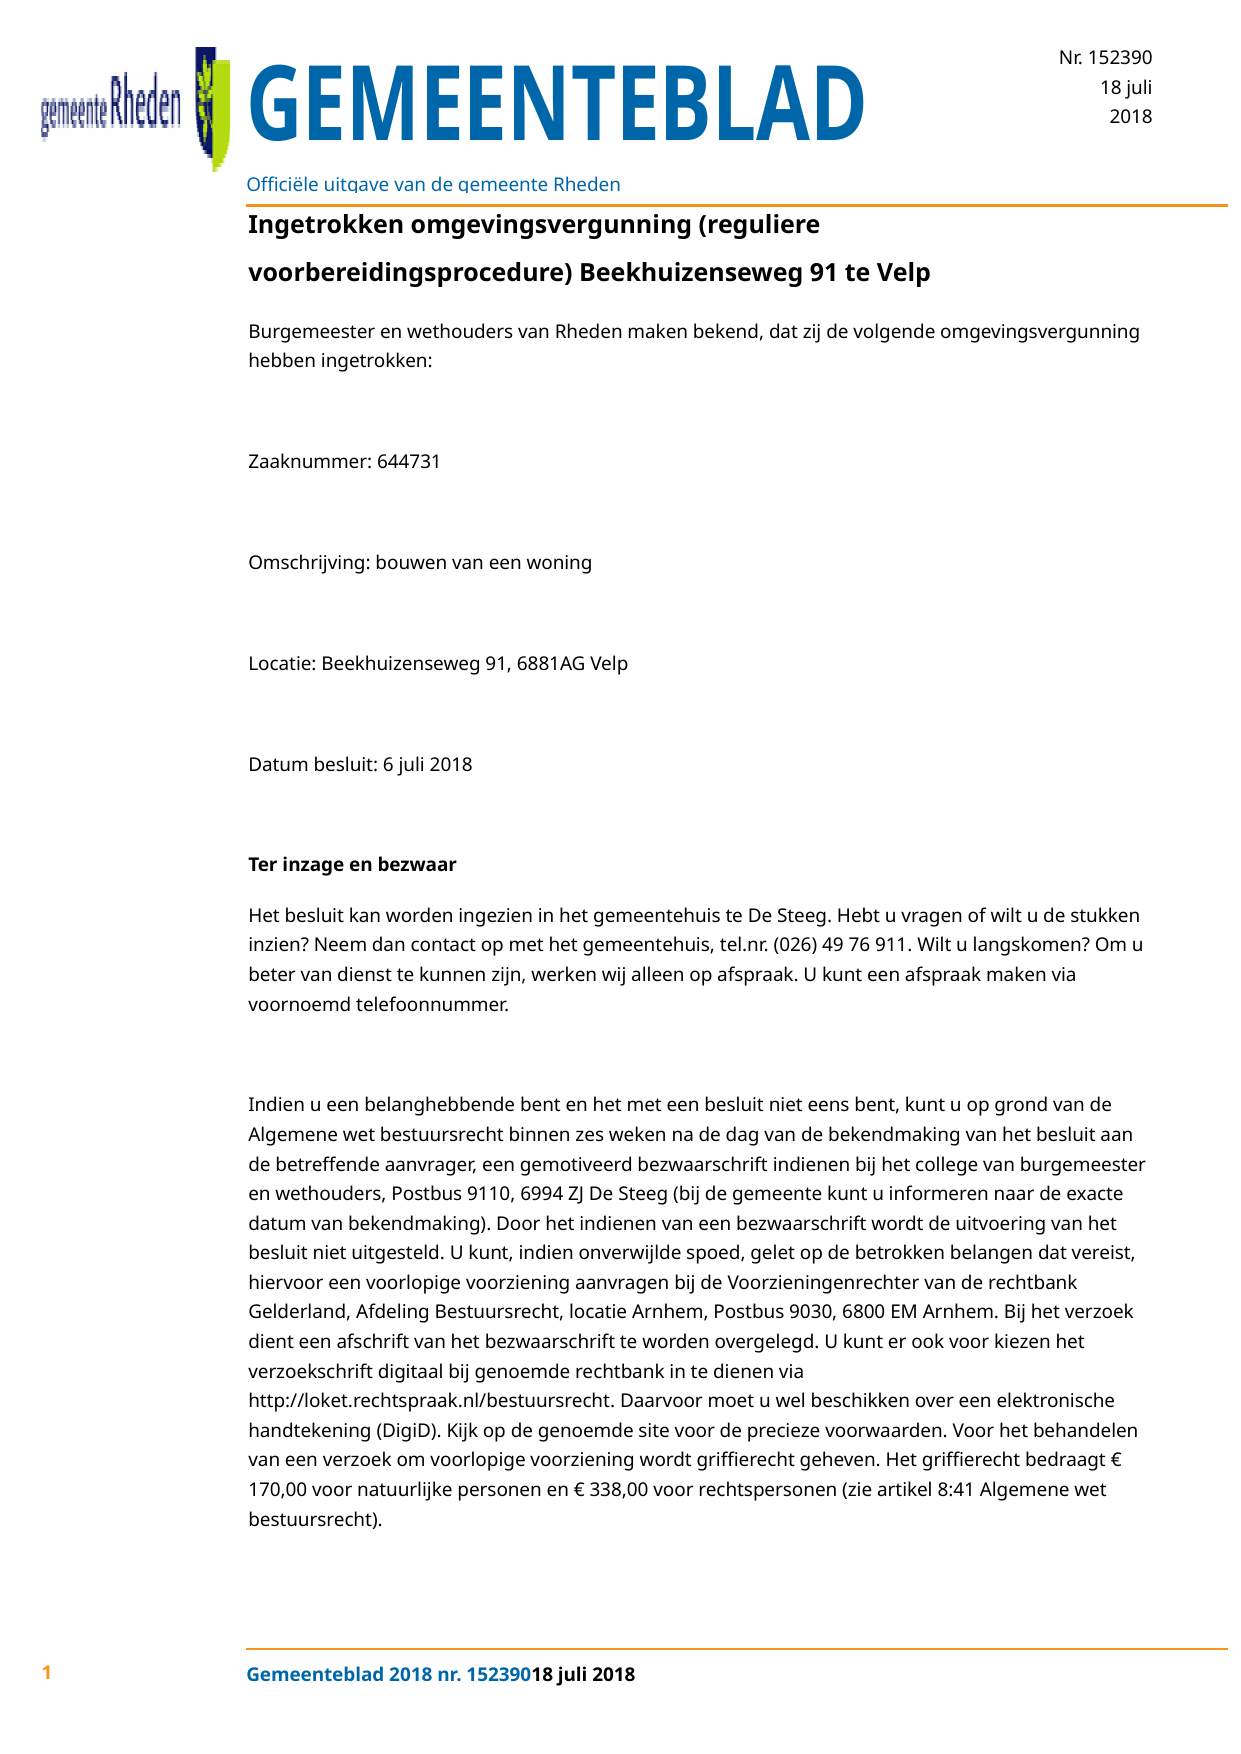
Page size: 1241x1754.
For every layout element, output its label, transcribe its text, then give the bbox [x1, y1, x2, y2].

text Zaaknummer: 644731 [248, 448, 1152, 474]
text Het besluit kan worden ingezien in het gemeentehuis te De Steeg. Hebt u vragen of wilt u de stukken inzien? Neem dan contact op met het gemeentehuis, tel.nr. (026) 49 76 911. Wilt u langskomen? Om u beter van dienst te kunnen zijn, werken wij alleen op afspraak. U kunt een afspraak maken via voornoemd telefoonnummer. [248, 902, 1152, 1017]
text Omschrijving: bouwen van een woning [248, 549, 1152, 575]
text Burgemeester en wethouders van Rheden maken bekend, dat zij de volgende omgevingsvergunning hebben ingetrokken: [248, 318, 1152, 373]
text Locatie: Beekhuizenseweg 91, 6881AG Velp [248, 650, 1152, 676]
text Datum besluit: 6 juli 2018 [248, 751, 1152, 777]
text Indien u een belanghebbende bent en het met een besluit niet eens bent, kunt u op grond van de Algemene wet bestuursrecht binnen zes weken na de dag van de bekendmaking van het besluit aan de betreffende aanvrager, een gemotiveerd bezwaarschrift indienen bij het college van burgemeester en wethouders, Postbus 9110, 6994 ZJ De Steeg (bij de gemeente kunt u informeren naar de exacte datum van bekendmaking). Door het indienen van een bezwaarschrift wordt de uitvoering van het besluit niet uitgesteld. U kunt, indien onverwijlde spoed, gelet op de betrokken belangen dat vereist, hiervoor een voorlopige voorziening aanvragen bij de Voorzieningenrechter van de rechtbank Gelderland, Afdeling Bestuursrecht, locatie Arnhem, Postbus 9030, 6800 EM Arnhem. Bij het verzoek dient een afschrift van het bezwaarschrift te worden overgelegd. U kunt er ook voor kiezen het verzoekschrift digitaal bij genoemde rechtbank in te dienen via http://loket.rechtspraak.nl/bestuursrecht. Daarvoor moet u wel beschikken over een elektronische handtekening (DigiD). Kijk op de genoemde site voor de precieze voorwaarden. Voor het behandelen van een verzoek om voorlopige voorziening wordt griffierecht geheven. Het griffierecht bedraagt € 170,00 voor natuurlijke personen en € 338,00 voor rechtspersonen (zie artikel 8:41 Algemene wet bestuursrecht). [248, 1092, 1152, 1532]
picture [41, 47, 231, 172]
text Ter inzage en bezwaar [248, 852, 1152, 877]
text Ingetrokken omgevingsvergunning (reguliere voorbereidingsprocedure) Beekhuizenseweg 91 te Velp [248, 207, 1152, 288]
